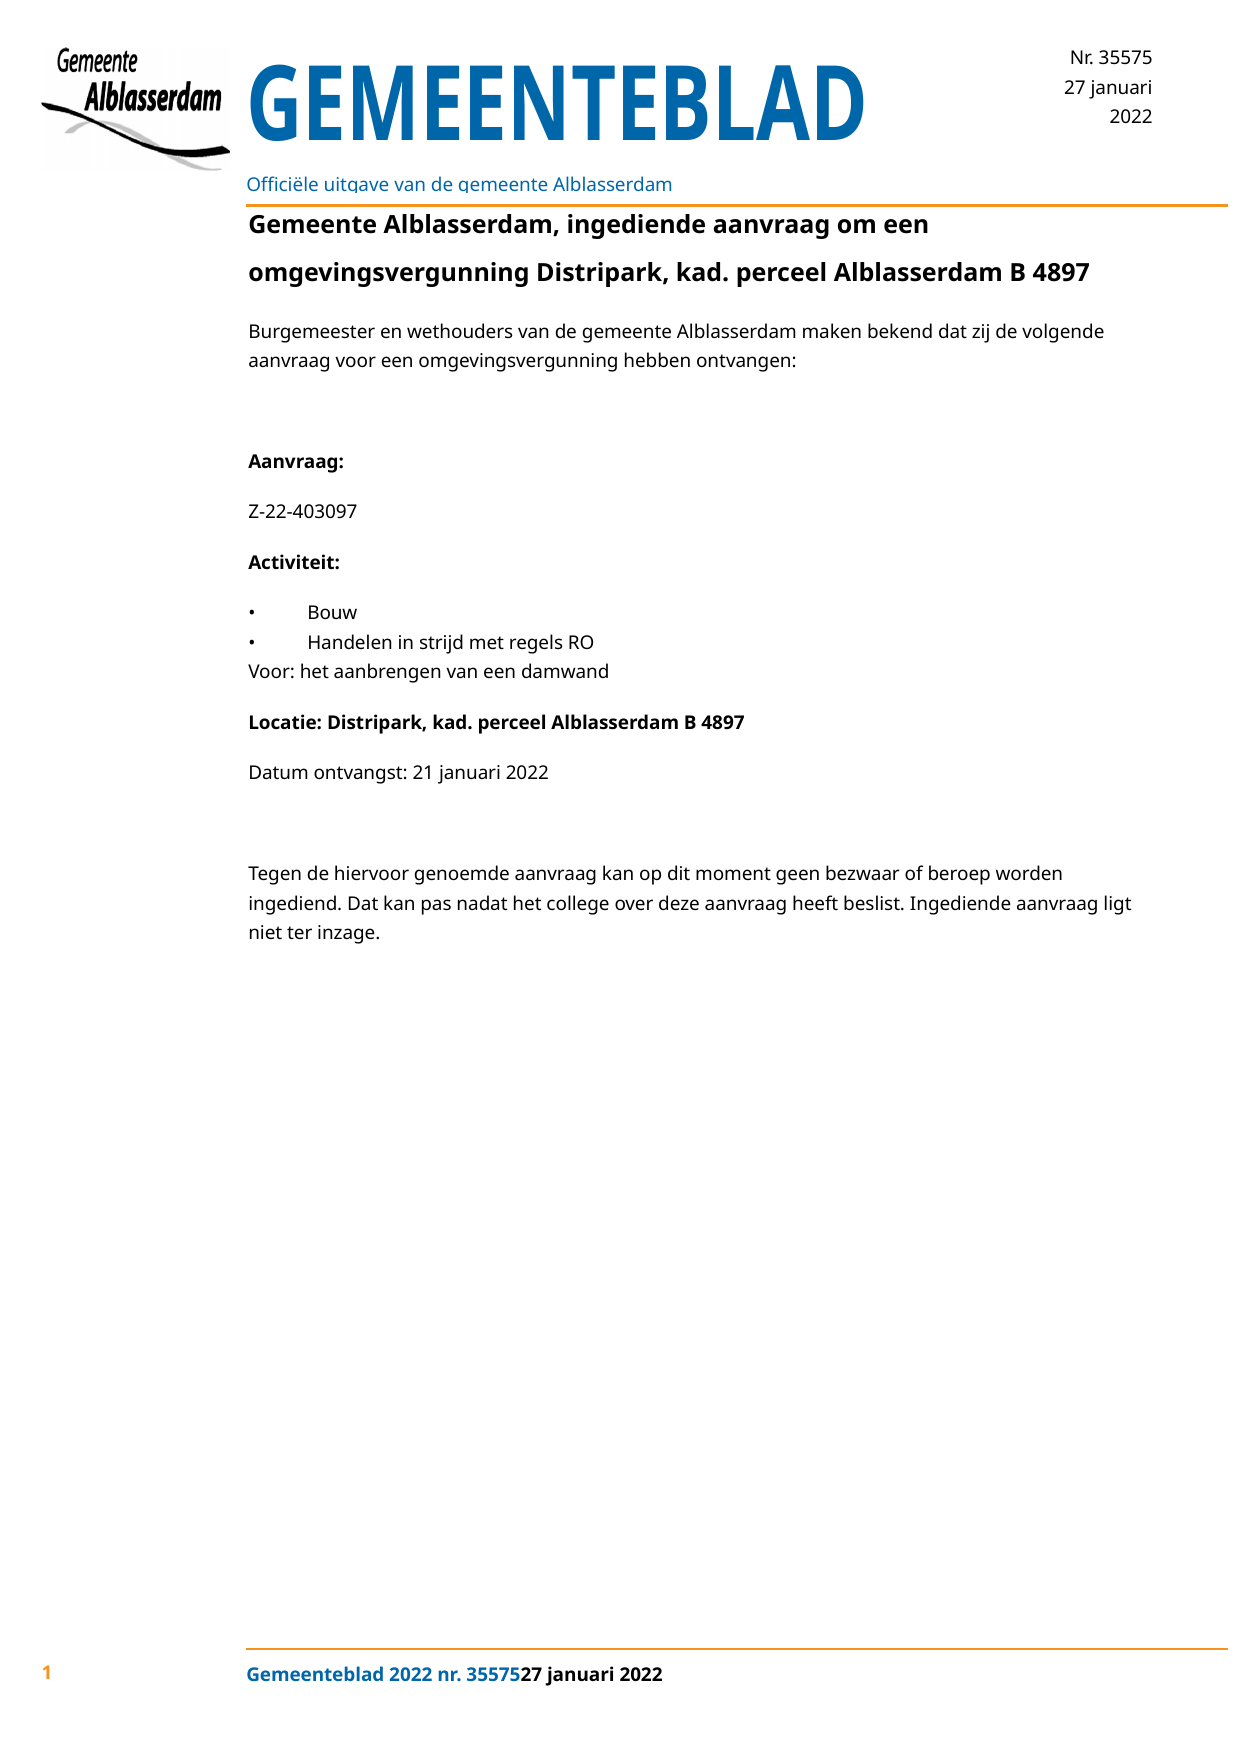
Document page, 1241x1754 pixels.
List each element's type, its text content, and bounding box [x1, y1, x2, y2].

list Bouw [248, 599, 1152, 625]
text Datum ontvangst: 21 januari 2022 [248, 759, 1152, 785]
list Handelen in strijd met regels RO [248, 629, 1152, 655]
text Burgemeester en wethouders van de gemeente Alblasserdam maken bekend dat zij de volgende aanvraag voor een omgevingsvergunning hebben ontvangen: [248, 318, 1152, 373]
picture [41, 47, 231, 172]
text Aanvraag: [248, 448, 1152, 474]
text Gemeente Alblasserdam, ingediende aanvraag om een omgevingsvergunning Distripark, kad. perceel Alblasserdam B 4897 [248, 207, 1152, 288]
text Voor: het aanbrengen van een damwand [248, 659, 1152, 684]
text Z-22-403097 [248, 499, 1152, 524]
text Activiteit: [248, 549, 1152, 575]
text Locatie: Distripark, kad. perceel Alblasserdam B 4897 [248, 709, 1152, 735]
text Tegen de hiervoor genoemde aanvraag kan op dit moment geen bezwaar of beroep worden ingediend. Dat kan pas nadat het college over deze aanvraag heeft beslist. Ingediende aanvraag ligt niet ter inzage. [248, 860, 1152, 945]
